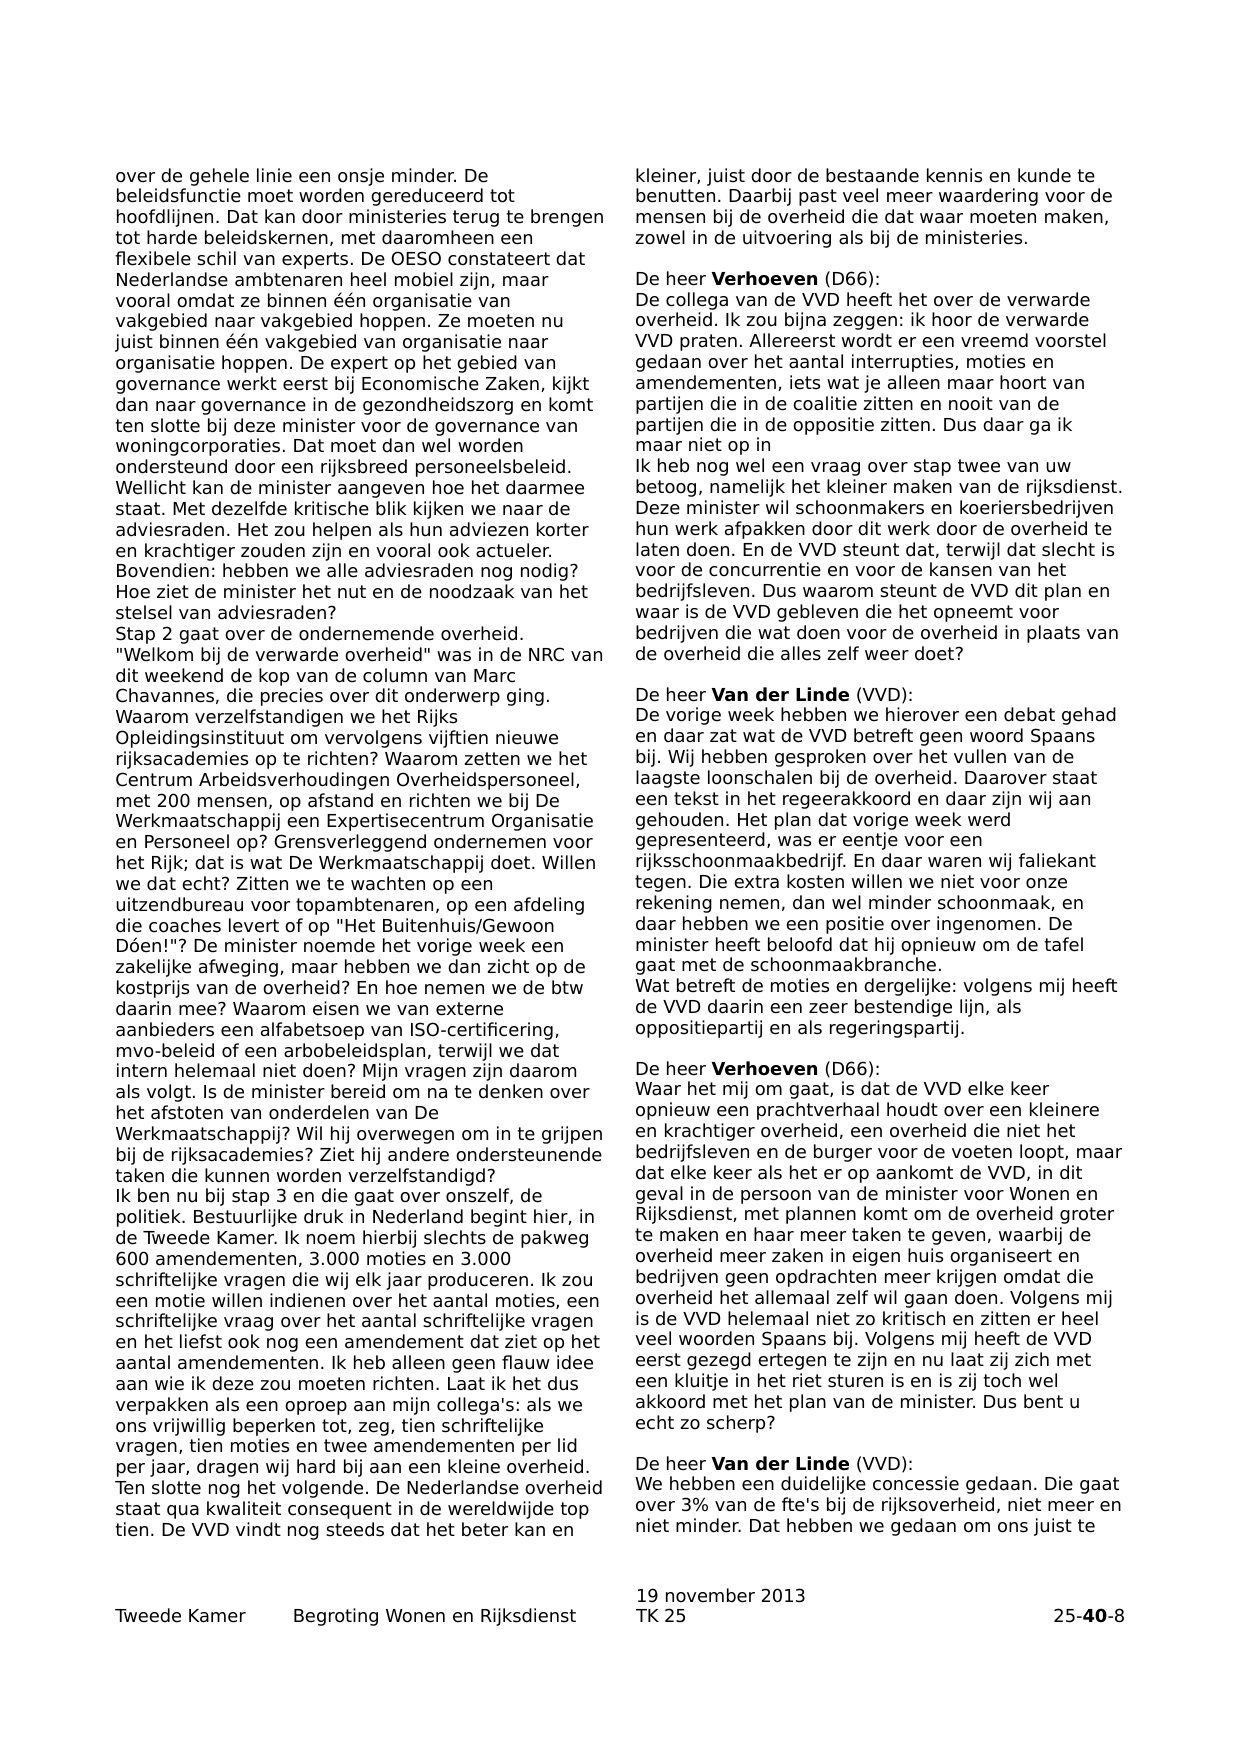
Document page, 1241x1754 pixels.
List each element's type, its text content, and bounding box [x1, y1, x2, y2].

text Stap 2 gaat over de ondernemende overheid. "Welkom bij de verwarde overheid" was in de NRC van dit weekend de kop van de column van Marc Chavannes, die precies over dit onderwerp ging. Waarom verzelfstandigen we het Rijks Opleidingsinstituut om vervolgens vijftien nieuwe rijksacademies op te richten? Waarom zetten we het Centrum Arbeidsverhoudingen Overheidspersoneel, met 200 mensen, op afstand en richten we bij De Werkmaatschappij een Expertisecentrum Organisatie en Personeel op? Grensverleggend ondernemen voor het Rijk; dat is wat De Werkmaatschappij doet. Willen we dat echt? Zitten we te wachten op een uitzendbureau voor topambtenaren, op een afdeling die coaches levert of op "Het Buitenhuis/Gewoon Dóen!"? De minister noemde het vorige week een zakelijke afweging, maar hebben we dan zicht op de kostprijs van de overheid? En hoe nemen we de btw daarin mee? Waarom eisen we van externe aanbieders een alfabetsoep van ISO-certificering, mvo-beleid of een arbobeleidsplan, terwijl we dat intern helemaal niet doen? Mijn vragen zijn daarom als volgt. Is de minister bereid om na te denken over het afstoten van onderdelen van De Werkmaatschappij? Wil hij overwegen om in te grijpen bij de rijksacademies? Ziet hij andere ondersteunende taken die kunnen worden verzelfstandigd? [115, 624, 605, 1186]
text kleiner, juist door de bestaande kennis en kunde te benutten. Daarbij past veel meer waardering voor de mensen bij de overheid die dat waar moeten maken, zowel in de uitvoering als bij de ministeries. [635, 165, 1125, 249]
text De heer Verhoeven (D66): [635, 1058, 1125, 1079]
text Waar het mij om gaat, is dat de VVD elke keer opnieuw een prachtverhaal houdt over een kleinere en krachtiger overheid, een overheid die niet het bedrijfsleven en de burger voor de voeten loopt, maar dat elke keer als het er op aankomt de VVD, in dit geval in de persoon van de minister voor Wonen en Rijksdienst, met plannen komt om de overheid groter te maken en haar meer taken te geven, waarbij de overheid meer zaken in eigen huis organiseert en bedrijven geen opdrachten meer krijgen omdat die overheid het allemaal zelf wil gaan doen. Volgens mij is de VVD helemaal niet zo kritisch en zitten er heel veel woorden Spaans bij. Volgens mij heeft de VVD eerst gezegd ertegen te zijn en nu laat zij zich met een kluitje in het riet sturen is en is zij toch wel akkoord met het plan van de minister. Dus bent u echt zo scherp? [635, 1079, 1125, 1433]
text De heer Van der Linde (VVD): [635, 1453, 1125, 1474]
text We hebben een duidelijke concessie gedaan. Die gaat over 3% van de fte's bij de rijksoverheid, niet meer en niet minder. Dat hebben we gedaan om ons juist te [635, 1474, 1125, 1537]
text Ik heb nog wel een vraag over stap twee van uw betoog, namelijk het kleiner maken van de rijksdienst. Deze minister wil schoonmakers en koeriersbedrijven hun werk afpakken door dit werk door de overheid te laten doen. En de VVD steunt dat, terwijl dat slecht is voor de concurrentie en voor de kansen van het bedrijfsleven. Dus waarom steunt de VVD dit plan en waar is de VVD gebleven die het opneemt voor bedrijven die wat doen voor de overheid in plaats van de overheid die alles zelf weer doet? [635, 456, 1125, 664]
text over de gehele linie een onsje minder. De beleidsfunctie moet worden gereduceerd tot hoofdlijnen. Dat kan door ministeries terug te brengen tot harde beleidskernen, met daaromheen een flexibele schil van experts. De OESO constateert dat Nederlandse ambtenaren heel mobiel zijn, maar vooral omdat ze binnen één organisatie van vakgebied naar vakgebied hoppen. Ze moeten nu juist binnen één vakgebied van organisatie naar organisatie hoppen. De expert op het gebied van governance werkt eerst bij Economische Zaken, kijkt dan naar governance in de gezondheidszorg en komt ten slotte bij deze minister voor de governance van woningcorporaties. Dat moet dan wel worden ondersteund door een rijksbreed personeelsbeleid. Wellicht kan de minister aangeven hoe het daarmee staat. Met dezelfde kritische blik kijken we naar de adviesraden. Het zou helpen als hun adviezen korter en krachtiger zouden zijn en vooral ook actueler. Bovendien: hebben we alle adviesraden nog nodig? Hoe ziet de minister het nut en de noodzaak van het stelsel van adviesraden? [115, 165, 605, 624]
text De collega van de VVD heeft het over de verwarde overheid. Ik zou bijna zeggen: ik hoor de verwarde VVD praten. Allereerst wordt er een vreemd voorstel gedaan over het aantal interrupties, moties en amendementen, iets wat je alleen maar hoort van partijen die in de coalitie zitten en nooit van de partijen die in de oppositie zitten. Dus daar ga ik maar niet op in [635, 289, 1125, 456]
text De heer Verhoeven (D66): [635, 269, 1125, 289]
text De heer Van der Linde (VVD): [635, 684, 1125, 705]
text Wat betreft de moties en dergelijke: volgens mij heeft de VVD daarin een zeer bestendige lijn, als oppositiepartij en als regeringspartij. [635, 976, 1125, 1038]
text De vorige week hebben we hierover een debat gehad en daar zat wat de VVD betreft geen woord Spaans bij. Wij hebben gesproken over het vullen van de laagste loonschalen bij de overheid. Daarover staat een tekst in het regeerakkoord en daar zijn wij aan gehouden. Het plan dat vorige week werd gepresenteerd, was er eentje voor een rijksschoonmaakbedrijf. En daar waren wij faliekant tegen. Die extra kosten willen we niet voor onze rekening nemen, dan wel minder schoonmaak, en daar hebben we een positie over ingenomen. De minister heeft beloofd dat hij opnieuw om de tafel gaat met de schoonmaakbranche. [635, 705, 1125, 976]
text Ik ben nu bij stap 3 en die gaat over onszelf, de politiek. Bestuurlijke druk in Nederland begint hier, in de Tweede Kamer. Ik noem hierbij slechts de pakweg 600 amendementen, 3.000 moties en 3.000 schriftelijke vragen die wij elk jaar produceren. Ik zou een motie willen indienen over het aantal moties, een schriftelijke vraag over het aantal schriftelijke vragen en het liefst ook nog een amendement dat ziet op het aantal amendementen. Ik heb alleen geen flauw idee aan wie ik deze zou moeten richten. Laat ik het dus verpakken als een oproep aan mijn collega's: als we ons vrijwillig beperken tot, zeg, tien schriftelijke vragen, tien moties en twee amendementen per lid per jaar, dragen wij hard bij aan een kleine overheid. Ten slotte nog het volgende. De Nederlandse overheid staat qua kwaliteit consequent in de wereldwijde top tien. De VVD vindt nog steeds dat het beter kan en [115, 1186, 605, 1540]
